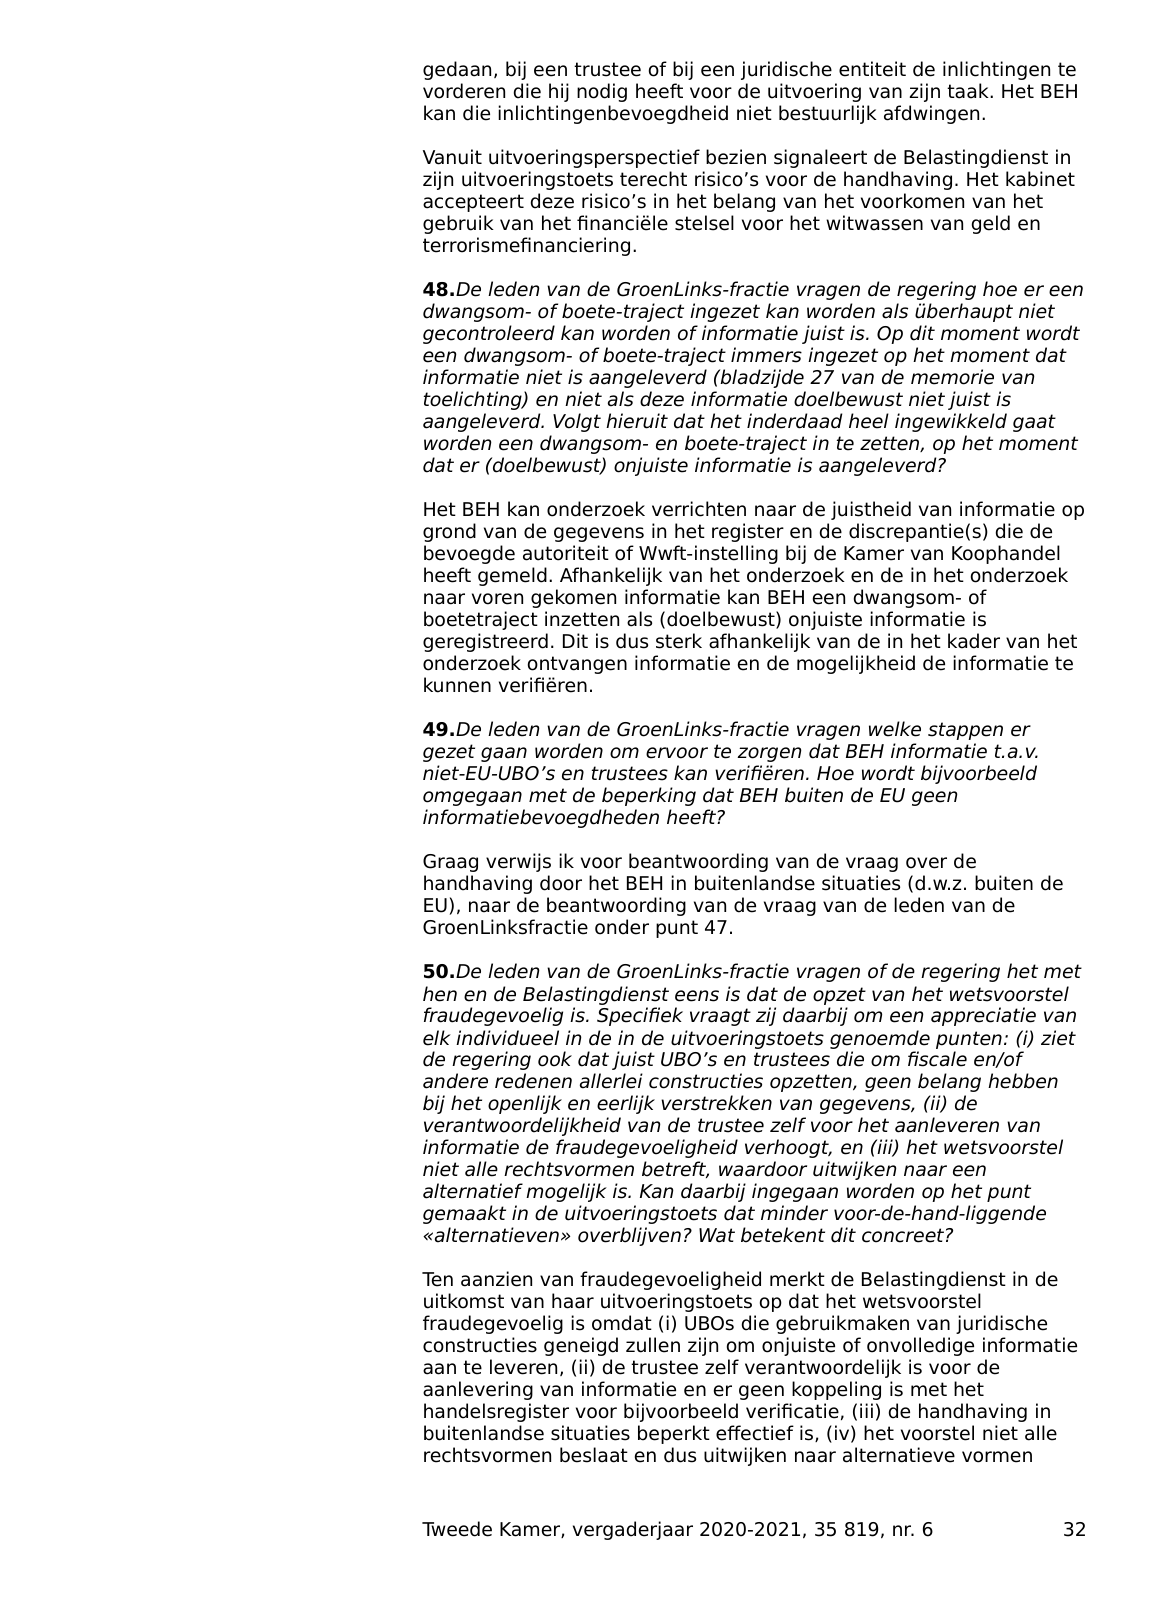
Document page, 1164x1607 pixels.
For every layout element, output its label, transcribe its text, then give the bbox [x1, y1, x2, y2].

text Vanuit uitvoeringsperspectief bezien signaleert de Belastingdienst in zijn uitvoeringstoets terecht risico’s voor de handhaving. Het kabinet accepteert deze risico’s in het belang van het voorkomen van het gebruik van het financiële stelsel voor het witwassen van geld en terrorismefinanciering. [422, 147, 1087, 257]
text 48.De leden van de GroenLinks-fractie vragen de regering hoe er een dwangsom- of boete-traject ingezet kan worden als überhaupt niet gecontroleerd kan worden of informatie juist is. Op dit moment wordt een dwangsom- of boete-traject immers ingezet op het moment dat informatie niet is aangeleverd (bladzijde 27 van de memorie van toelichting) en niet als deze informatie doelbewust niet juist is aangeleverd. Volgt hieruit dat het inderdaad heel ingewikkeld gaat worden een dwangsom- en boete-traject in te zetten, op het moment dat er (doelbewust) onjuiste informatie is aangeleverd? [422, 279, 1087, 477]
text gedaan, bij een trustee of bij een juridische entiteit de inlichtingen te vorderen die hij nodig heeft voor de uitvoering van zijn taak. Het BEH kan die inlichtingenbevoegdheid niet bestuurlijk afdwingen. [422, 59, 1087, 125]
text 50.De leden van de GroenLinks-fractie vragen of de regering het met hen en de Belastingdienst eens is dat de opzet van het wetsvoorstel fraudegevoelig is. Specifiek vraagt zij daarbij om een appreciatie van elk individueel in de in de uitvoeringstoets genoemde punten: (i) ziet de regering ook dat juist UBO’s en trustees die om fiscale en/of andere redenen allerlei constructies opzetten, geen belang hebben bij het openlijk en eerlijk verstrekken van gegevens, (ii) de verantwoordelijkheid van de trustee zelf voor het aanleveren van informatie de fraudegevoeligheid verhoogt, en (iii) het wetsvoorstel niet alle rechtsvormen betreft, waardoor uitwijken naar een alternatief mogelijk is. Kan daarbij ingegaan worden op het punt gemaakt in de uitvoeringstoets dat minder voor-de-hand-liggende «alternatieven» overblijven? Wat betekent dit concreet? [422, 961, 1087, 1247]
text Ten aanzien van fraudegevoeligheid merkt de Belastingdienst in de uitkomst van haar uitvoeringstoets op dat het wetsvoorstel fraudegevoelig is omdat (i) UBOs die gebruikmaken van juridische constructies geneigd zullen zijn om onjuiste of onvolledige informatie aan te leveren, (ii) de trustee zelf verantwoordelijk is voor de aanlevering van informatie en er geen koppeling is met het handelsregister voor bijvoorbeeld verificatie, (iii) de handhaving in buitenlandse situaties beperkt effectief is, (iv) het voorstel niet alle rechtsvormen beslaat en dus uitwijken naar alternatieve vormen [422, 1269, 1087, 1467]
text Het BEH kan onderzoek verrichten naar de juistheid van informatie op grond van de gegevens in het register en de discrepantie(s) die de bevoegde autoriteit of Wwft-instelling bij de Kamer van Koophandel heeft gemeld. Afhankelijk van het onderzoek en de in het onderzoek naar voren gekomen informatie kan BEH een dwangsom- of boetetraject inzetten als (doelbewust) onjuiste informatie is geregistreerd. Dit is dus sterk afhankelijk van de in het kader van het onderzoek ontvangen informatie en de mogelijkheid de informatie te kunnen verifiëren. [422, 499, 1087, 697]
text 49.De leden van de GroenLinks-fractie vragen welke stappen er gezet gaan worden om ervoor te zorgen dat BEH informatie t.a.v. niet-EU-UBO’s en trustees kan verifiëren. Hoe wordt bijvoorbeeld omgegaan met de beperking dat BEH buiten de EU geen informatiebevoegdheden heeft? [422, 719, 1087, 829]
text Graag verwijs ik voor beantwoording van de vraag over de handhaving door het BEH in buitenlandse situaties (d.w.z. buiten de EU), naar de beantwoording van de vraag van de leden van de GroenLinksfractie onder punt 47. [422, 851, 1087, 939]
